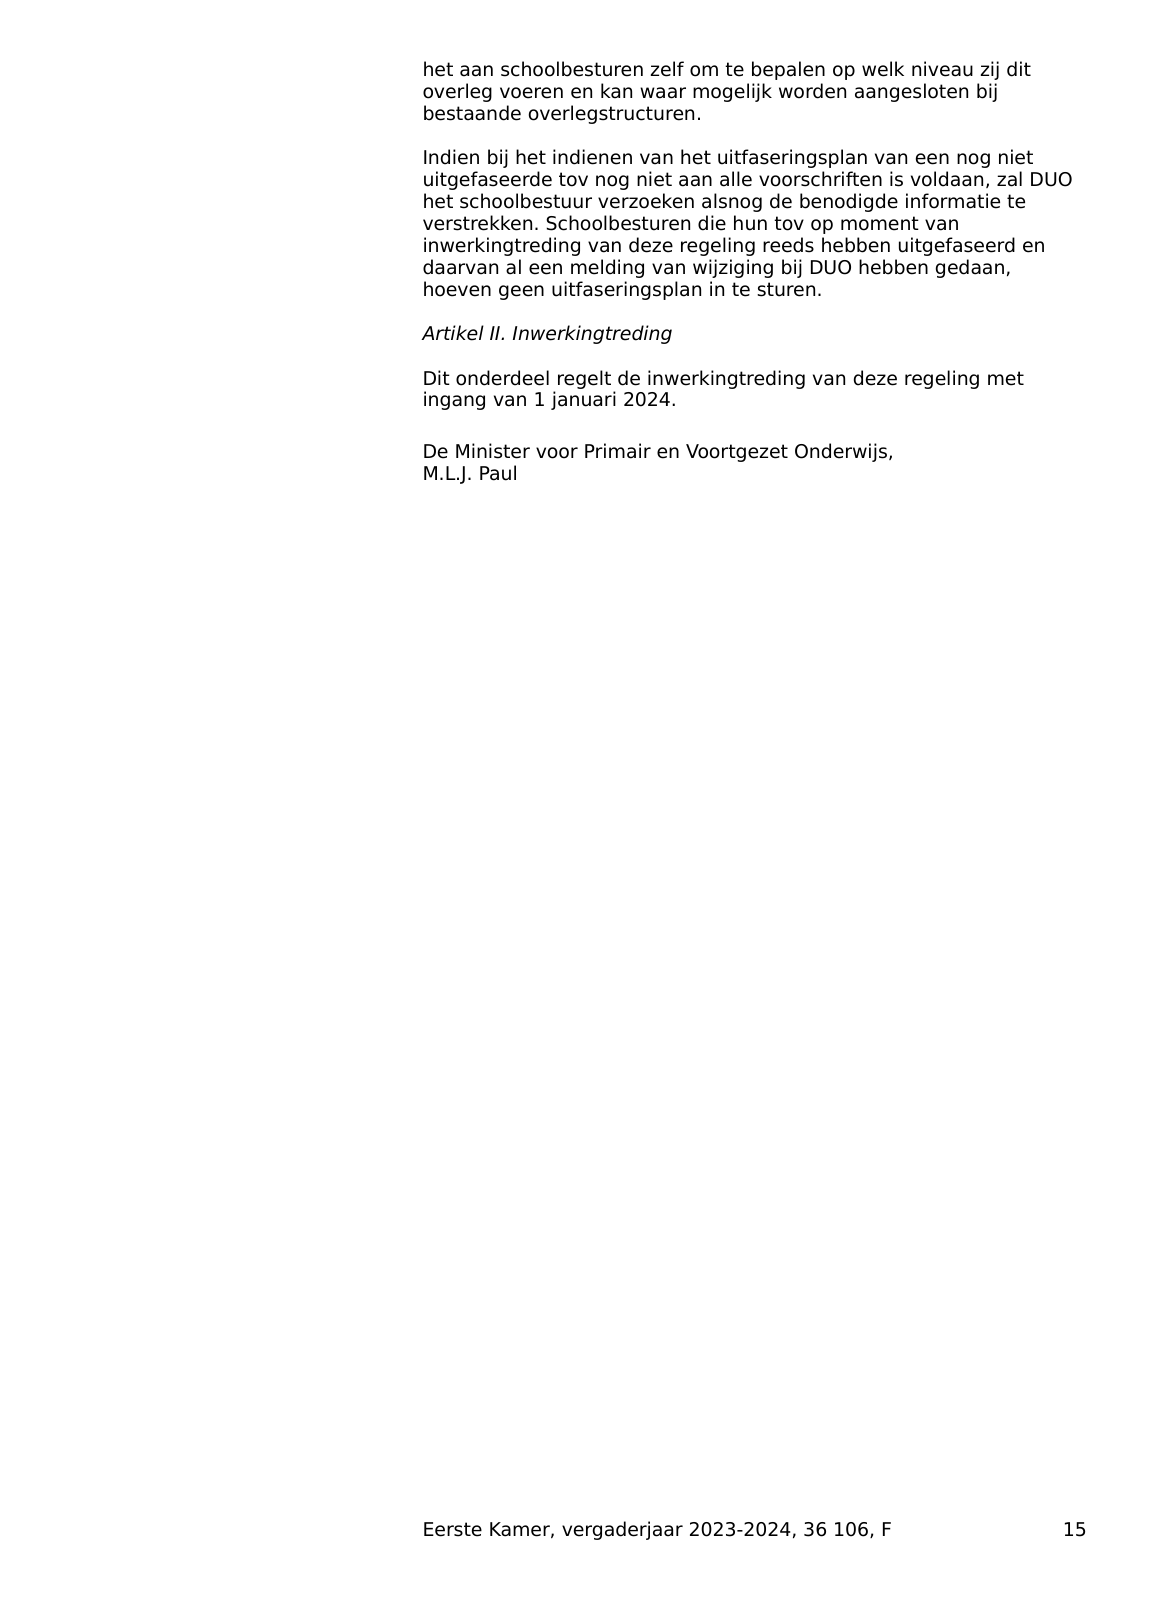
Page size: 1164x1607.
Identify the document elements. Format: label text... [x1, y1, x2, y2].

text Dit onderdeel regelt de inwerkingtreding van deze regeling met ingang van 1 januari 2024. [422, 367, 1087, 411]
text Indien bij het indienen van het uitfaseringsplan van een nog niet uitgefaseerde tov nog niet aan alle voorschriften is voldaan, zal DUO het schoolbestuur verzoeken alsnog de benodigde informatie te verstrekken. Schoolbesturen die hun tov op moment van inwerkingtreding van deze regeling reeds hebben uitgefaseerd en daarvan al een melding van wijziging bij DUO hebben gedaan, hoeven geen uitfaseringsplan in te sturen. [422, 147, 1087, 301]
text het aan schoolbesturen zelf om te bepalen op welk niveau zij dit overleg voeren en kan waar mogelijk worden aangesloten bij bestaande overlegstructuren. [422, 59, 1087, 125]
subtitle Artikel II. Inwerkingtreding [422, 323, 1087, 345]
text De Minister voor Primair en Voortgezet Onderwijs, M.L.J. Paul [422, 441, 1087, 485]
